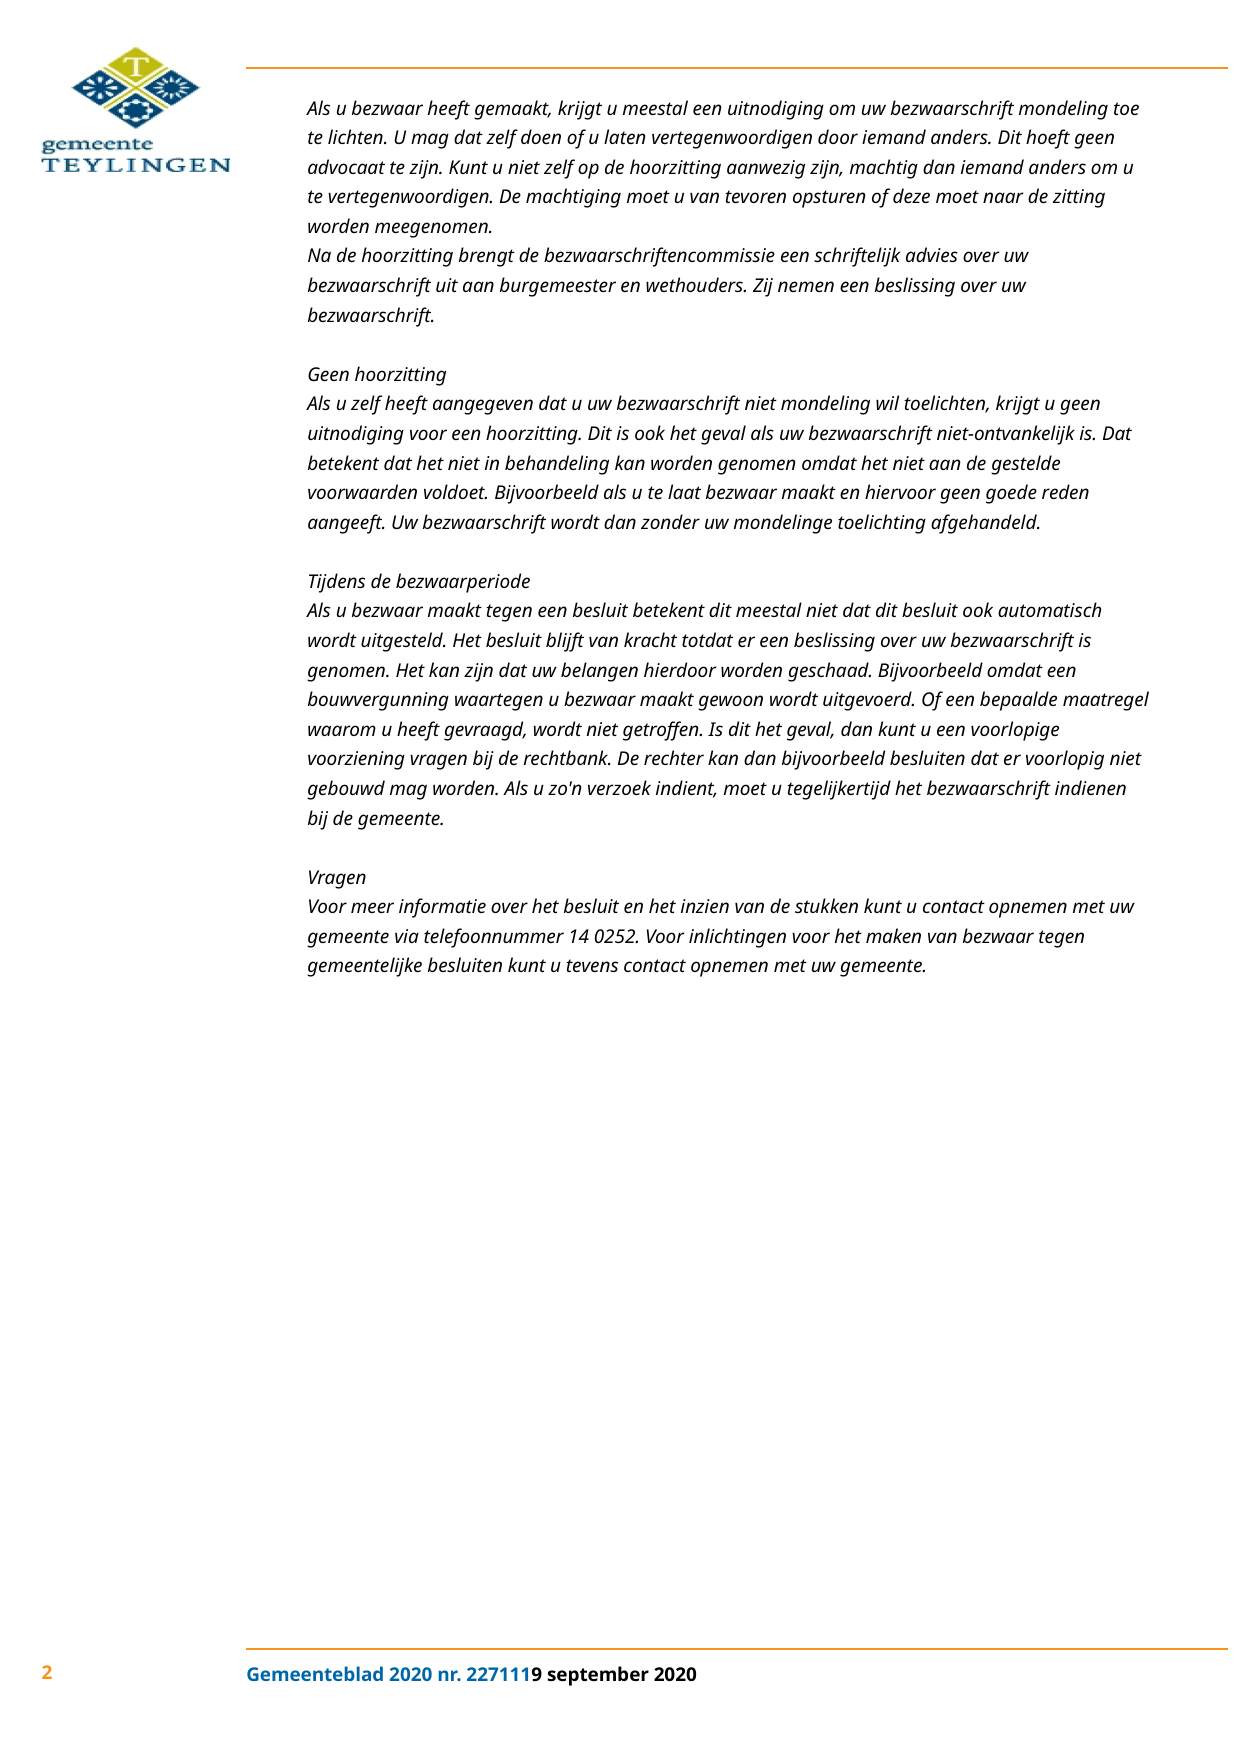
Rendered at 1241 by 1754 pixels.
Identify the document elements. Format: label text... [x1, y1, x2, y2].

list Na de hoorzitting brengt de bezwaarschriftencommissie een schriftelijk advies over uw bezwaarschrift uit aan burgemeester en wethouders. Zij nemen een beslissing over uw bezwaarschrift. [248, 243, 1152, 328]
list Tijdens de bezwaarperiode [248, 568, 1152, 594]
list Als u zelf heeft aangegeven dat u uw bezwaarschrift niet mondeling wil toelichten, krijgt u geen uitnodiging voor een hoorzitting. Dit is ook het geval als uw bezwaarschrift niet-ontvankelijk is. Dat betekent dat het niet in behandeling kan worden genomen omdat het niet aan de gestelde voorwaarden voldoet. Bijvoorbeeld als u te laat bezwaar maakt en hiervoor geen goede reden aangeeft. Uw bezwaarschrift wordt dan zonder uw mondelinge toelichting afgehandeld. [248, 391, 1152, 535]
list Voor meer informatie over het besluit en het inzien van de stukken kunt u contact opnemen met uw gemeente via telefoonnummer 14 0252. Voor inlichtingen voor het maken van bezwaar tegen gemeentelijke besluiten kunt u tevens contact opnemen met uw gemeente. [248, 893, 1152, 978]
list Vragen [248, 864, 1152, 890]
list Als u bezwaar maakt tegen een besluit betekent dit meestal niet dat dit besluit ook automatisch wordt uitgesteld. Het besluit blijft van kracht totdat er een beslissing over uw bezwaarschrift is genomen. Het kan zijn dat uw belangen hierdoor worden geschaad. Bijvoorbeeld omdat een bouwvergunning waartegen u bezwaar maakt gewoon wordt uitgevoerd. Of een bepaalde maatregel waarom u heeft gevraagd, wordt niet getroffen. Is dit het geval, dan kunt u een voorlopige voorziening vragen bij de rechtbank. De rechter kan dan bijvoorbeeld besluiten dat er voorlopig niet gebouwd mag worden. Als u zo'n verzoek indient, moet u tegelijkertijd het bezwaarschrift indienen bij de gemeente. [248, 598, 1152, 831]
picture [41, 47, 231, 172]
list Geen hoorzitting [248, 361, 1152, 387]
list Als u bezwaar heeft gemaakt, krijgt u meestal een uitnodiging om uw bezwaarschrift mondeling toe te lichten. U mag dat zelf doen of u laten vertegenwoordigen door iemand anders. Dit hoeft geen advocaat te zijn. Kunt u niet zelf op de hoorzitting aanwezig zijn, machtig dan iemand anders om u te vertegenwoordigen. De machtiging moet u van tevoren opsturen of deze moet naar de zitting worden meegenomen. [248, 95, 1152, 239]
